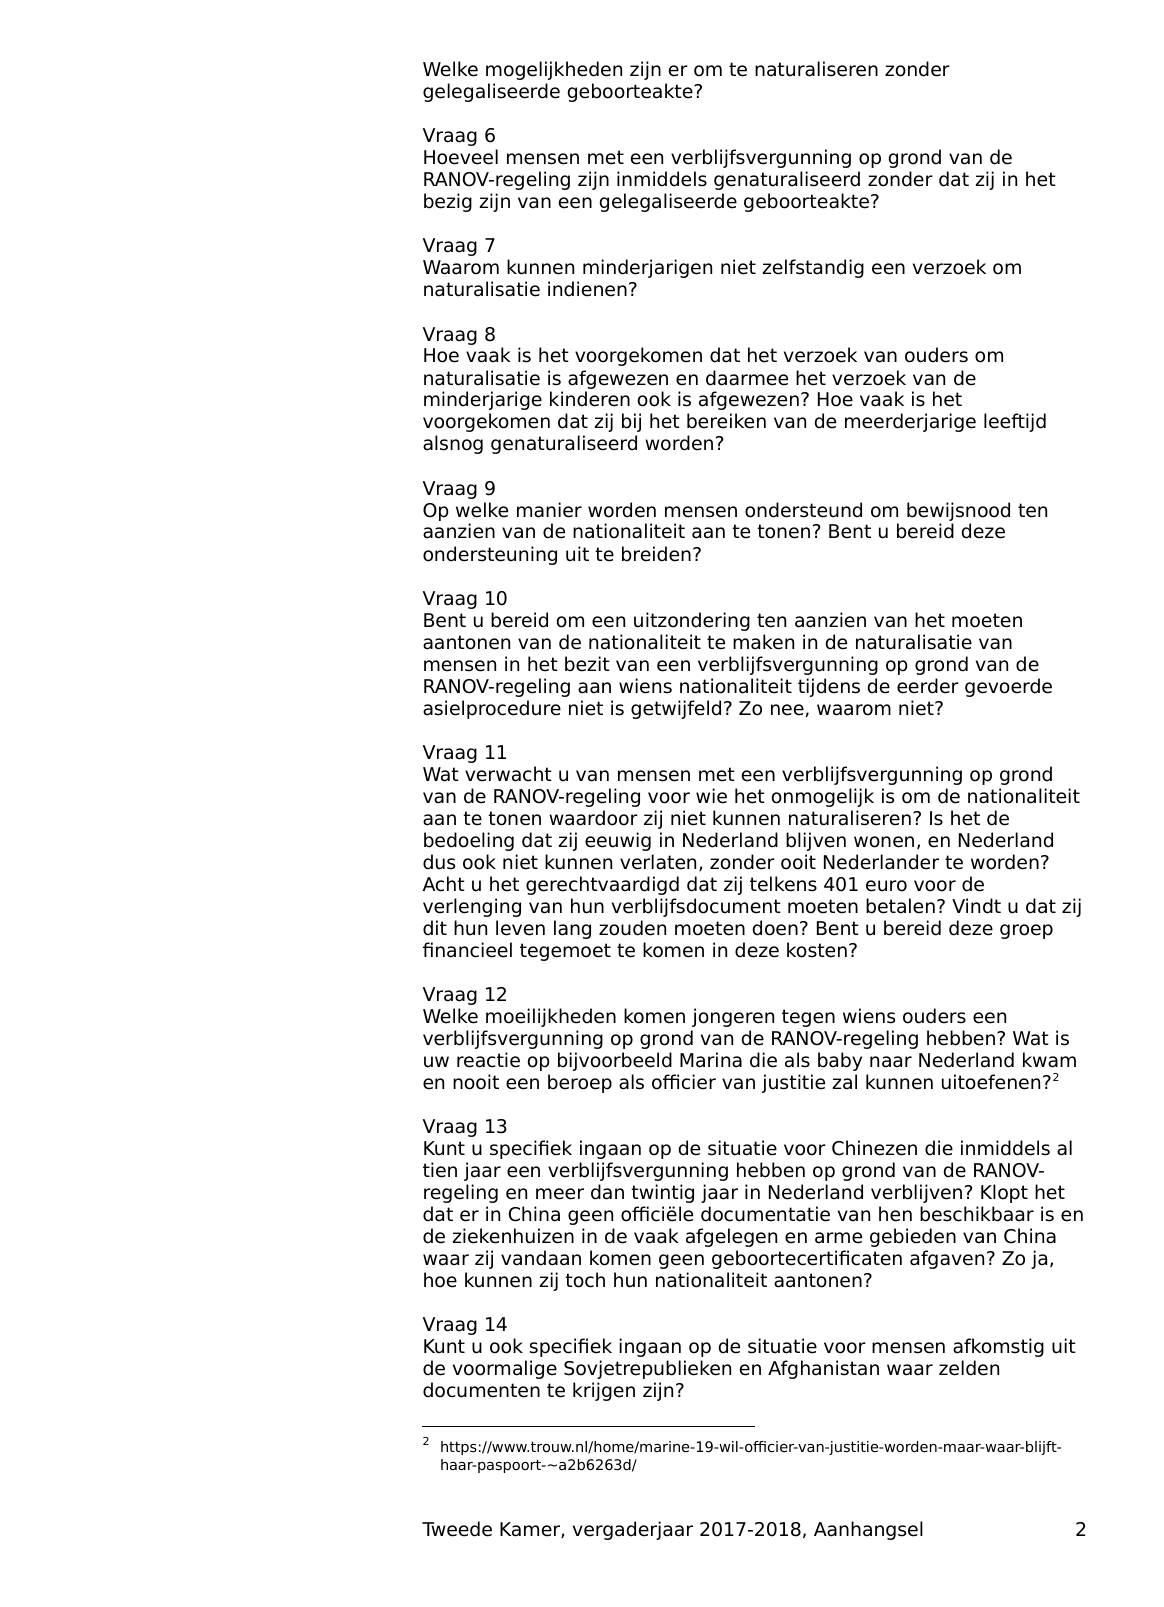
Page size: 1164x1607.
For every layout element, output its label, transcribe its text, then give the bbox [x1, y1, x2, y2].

text Hoeveel mensen met een verblijfsvergunning op grond van de RANOV-regeling zijn inmiddels genaturaliseerd zonder dat zij in het bezig zijn van een gelegaliseerde geboorteakte? [422, 147, 1087, 213]
text Kunt u ook specifiek ingaan op de situatie voor mensen afkomstig uit de voormalige Sovjetrepublieken en Afghanistan waar zelden documenten te krijgen zijn? [422, 1336, 1087, 1402]
text Vraag 10 [422, 588, 1087, 609]
text Wat verwacht u van mensen met een verblijfsvergunning op grond van de RANOV-regeling voor wie het onmogelijk is om de nationaliteit aan te tonen waardoor zij niet kunnen naturaliseren? Is het de bedoeling dat zij eeuwig in Nederland blijven wonen, en Nederland dus ook niet kunnen verlaten, zonder ooit Nederlander te worden? Acht u het gerechtvaardigd dat zij telkens 401 euro voor de verlenging van hun verblijfsdocument moeten betalen? Vindt u dat zij dit hun leven lang zouden moeten doen? Bent u bereid deze groep financieel tegemoet te komen in deze kosten? [422, 764, 1087, 961]
text Vraag 11 [422, 742, 1087, 764]
text https://www.trouw.nl/home/marine-19-wil-officier-van-justitie-worden-maar-waar-blijft-haar-paspoort-~a2b6263d/ [422, 1435, 1087, 1474]
text Hoe vaak is het voorgekomen dat het verzoek van ouders om naturalisatie is afgewezen en daarmee het verzoek van de minderjarige kinderen ook is afgewezen? Hoe vaak is het voorgekomen dat zij bij het bereiken van de meerderjarige leeftijd alsnog genaturaliseerd worden? [422, 345, 1087, 455]
text Vraag 13 [422, 1116, 1087, 1138]
text Vraag 8 [422, 323, 1087, 345]
text Welke mogelijkheden zijn er om te naturaliseren zonder gelegaliseerde geboorteakte? [422, 59, 1087, 103]
text Bent u bereid om een uitzondering ten aanzien van het moeten aantonen van de nationaliteit te maken in de naturalisatie van mensen in het bezit van een verblijfsvergunning op grond van de RANOV-regeling aan wiens nationaliteit tijdens de eerder gevoerde asielprocedure niet is getwijfeld? Zo nee, waarom niet? [422, 609, 1087, 719]
text Vraag 12 [422, 984, 1087, 1006]
text Vraag 9 [422, 477, 1087, 499]
text Vraag 6 [422, 125, 1087, 147]
text Welke moeilijkheden komen jongeren tegen wiens ouders een verblijfsvergunning op grond van de RANOV-regeling hebben? Wat is uw reactie op bijvoorbeeld Marina die als baby naar Nederland kwam en nooit een beroep als officier van justitie zal kunnen uitoefenen? [422, 1006, 1087, 1093]
text Op welke manier worden mensen ondersteund om bewijsnood ten aanzien van de nationaliteit aan te tonen? Bent u bereid deze ondersteuning uit te breiden? [422, 499, 1087, 565]
text Vraag 7 [422, 235, 1087, 257]
text Vraag 14 [422, 1314, 1087, 1336]
text Waarom kunnen minderjarigen niet zelfstandig een verzoek om naturalisatie indienen? [422, 257, 1087, 301]
text Kunt u specifiek ingaan op de situatie voor Chinezen die inmiddels al tien jaar een verblijfsvergunning hebben op grond van de RANOV-regeling en meer dan twintig jaar in Nederland verblijven? Klopt het dat er in China geen officiële documentatie van hen beschikbaar is en de ziekenhuizen in de vaak afgelegen en arme gebieden van China waar zij vandaan komen geen geboortecertificaten afgaven? Zo ja, hoe kunnen zij toch hun nationaliteit aantonen? [422, 1138, 1087, 1292]
